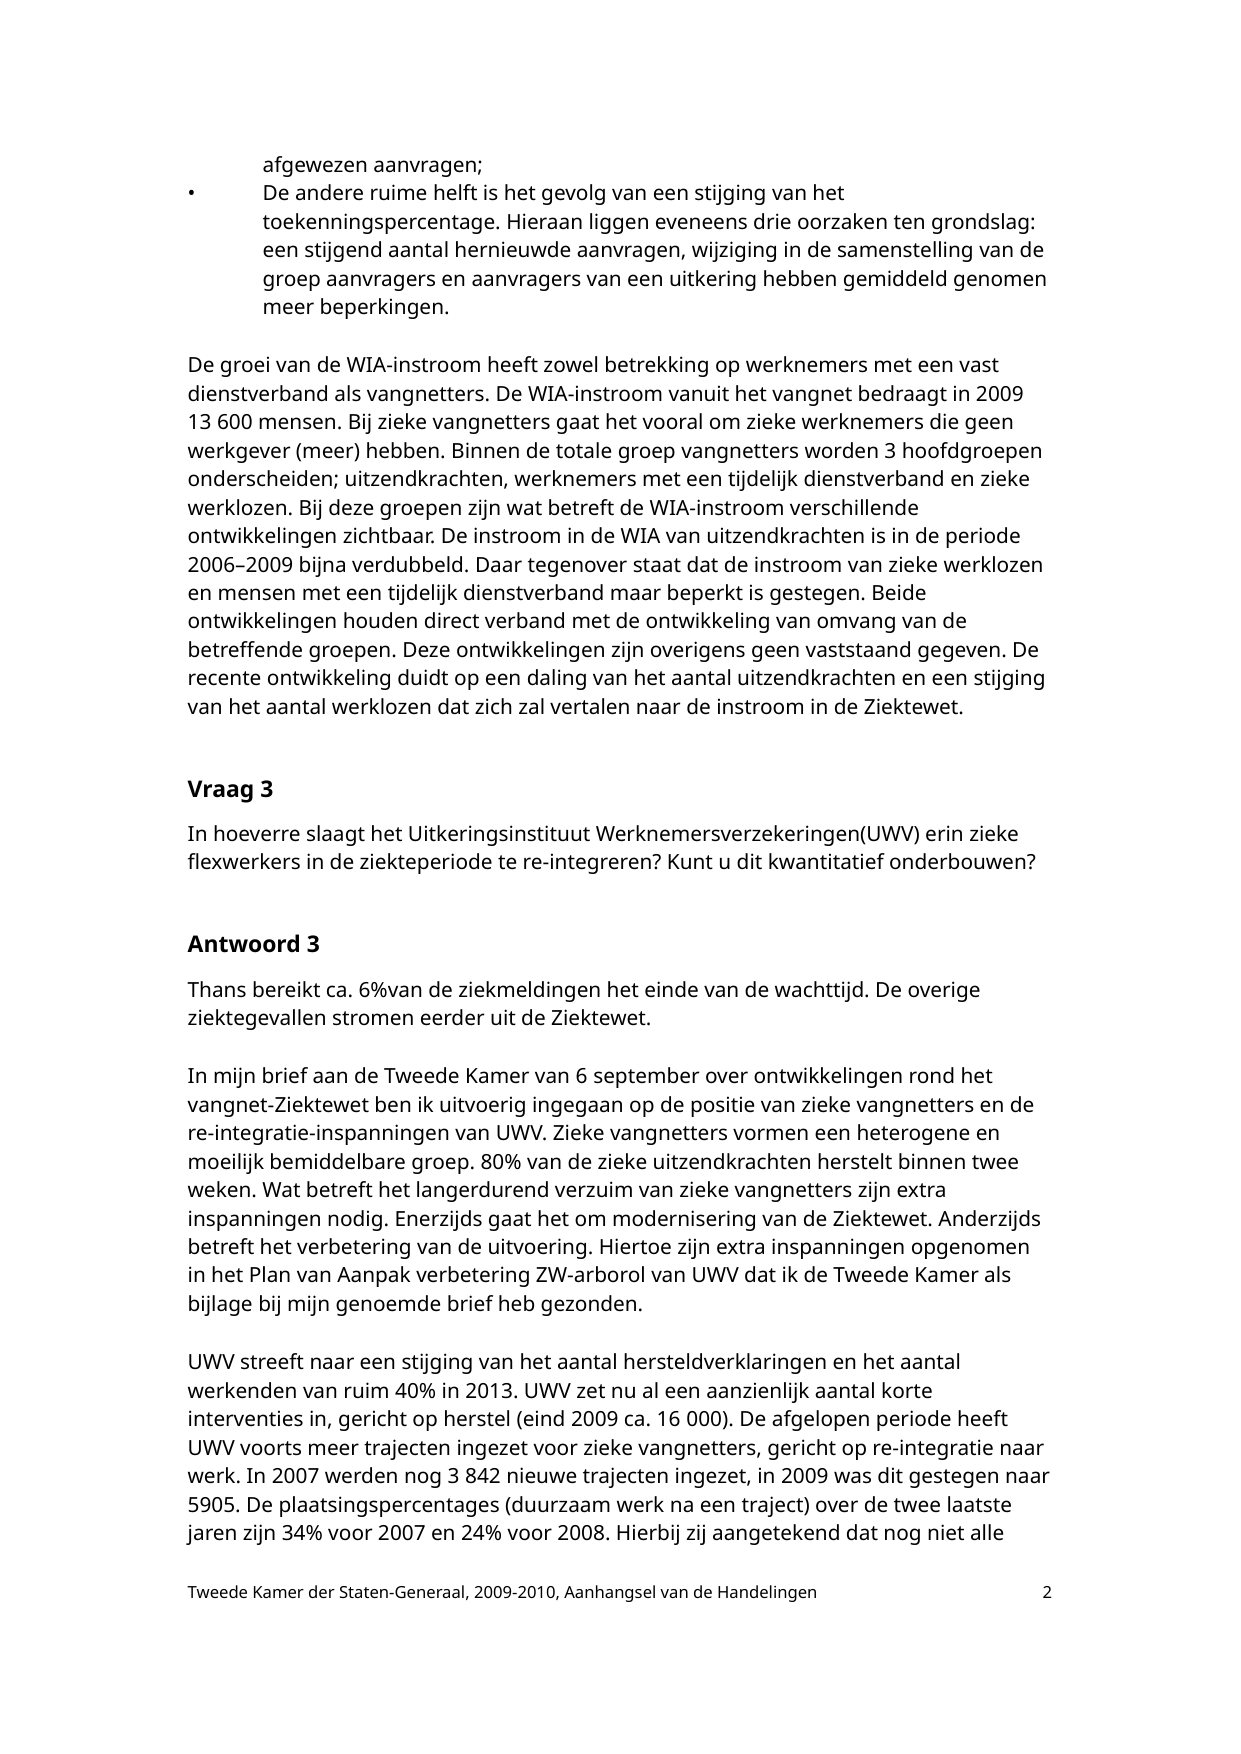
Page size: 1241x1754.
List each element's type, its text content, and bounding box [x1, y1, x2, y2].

subtitle Vraag 3 [187, 773, 1053, 804]
text UWV streeft naar een stijging van het aantal hersteldverklaringen en het aantal werkenden van ruim 40% in 2013. UWV zet nu al een aanzienlijk aantal korte interventies in, gericht op herstel (eind 2009 ca. 16 000). De afgelopen periode heeft UWV voorts meer trajecten ingezet voor zieke vangnetters, gericht op re-integratie naar werk. In 2007 werden nog 3 842 nieuwe trajecten ingezet, in 2009 was dit gestegen naar 5905. De plaatsingspercentages (duurzaam werk na een traject) over de twee laatste jaren zijn 34% voor 2007 en 24% voor 2008. Hierbij zij aangetekend dat nog niet alle [187, 1347, 1053, 1547]
text Thans bereikt ca. 6%van de ziekmeldingen het einde van de wachttijd. De overige ziektegevallen stromen eerder uit de Ziektewet. [187, 975, 1053, 1032]
subtitle Antwoord 3 [187, 928, 1053, 960]
text In mijn brief aan de Tweede Kamer van 6 september over ontwikkelingen rond het vangnet-Ziektewet ben ik uitvoerig ingegaan op de positie van zieke vangnetters en de re-integratie-inspanningen van UWV. Zieke vangnetters vormen een heterogene en moeilijk bemiddelbare groep. 80% van de zieke uitzendkrachten herstelt binnen twee weken. Wat betreft het langerdurend verzuim van zieke vangnetters zijn extra inspanningen nodig. Enerzijds gaat het om modernisering van de Ziektewet. Anderzijds betreft het verbetering van de uitvoering. Hiertoe zijn extra inspanningen opgenomen in het Plan van Aanpak verbetering ZW-arborol van UWV dat ik de Tweede Kamer als bijlage bij mijn genoemde brief heb gezonden. [187, 1062, 1053, 1317]
text In hoeverre slaagt het Uitkeringsinstituut Werknemersverzekeringen(UWV) erin zieke flexwerkers in de ziekteperiode te re-integreren? Kunt u dit kwantitatief onderbouwen? [187, 819, 1053, 876]
list De andere ruime helft is het gevolg van een stijging van het toekenningspercentage. Hieraan liggen eveneens drie oorzaken ten grondslag: een stijgend aantal hernieuwde aanvragen, wijziging in de samenstelling van de groep aanvragers en aanvragers van een uitkering hebben gemiddeld genomen meer beperkingen. [187, 178, 1053, 321]
text De groei van de WIA-instroom heeft zowel betrekking op werknemers met een vast dienstverband als vangnetters. De WIA-instroom vanuit het vangnet bedraagt in 2009 13 600 mensen. Bij zieke vangnetters gaat het vooral om zieke werknemers die geen werkgever (meer) hebben. Binnen de totale groep vangnetters worden 3 hoofdgroepen onderscheiden; uitzendkrachten, werknemers met een tijdelijk dienstverband en zieke werklozen. Bij deze groepen zijn wat betreft de WIA-instroom verschillende ontwikkelingen zichtbaar. De instroom in de WIA van uitzendkrachten is in de periode 2006–2009 bijna verdubbeld. Daar tegenover staat dat de instroom van zieke werklozen en mensen met een tijdelijk dienstverband maar beperkt is gestegen. Beide ontwikkelingen houden direct verband met de ontwikkeling van omvang van de betreffende groepen. Deze ontwikkelingen zijn overigens geen vaststaand gegeven. De recente ontwikkeling duidt op een daling van het aantal uitzendkrachten en een stijging van het aantal werklozen dat zich zal vertalen naar de instroom in de Ziektewet. [187, 351, 1053, 720]
list afgewezen aanvragen; [187, 150, 1053, 178]
